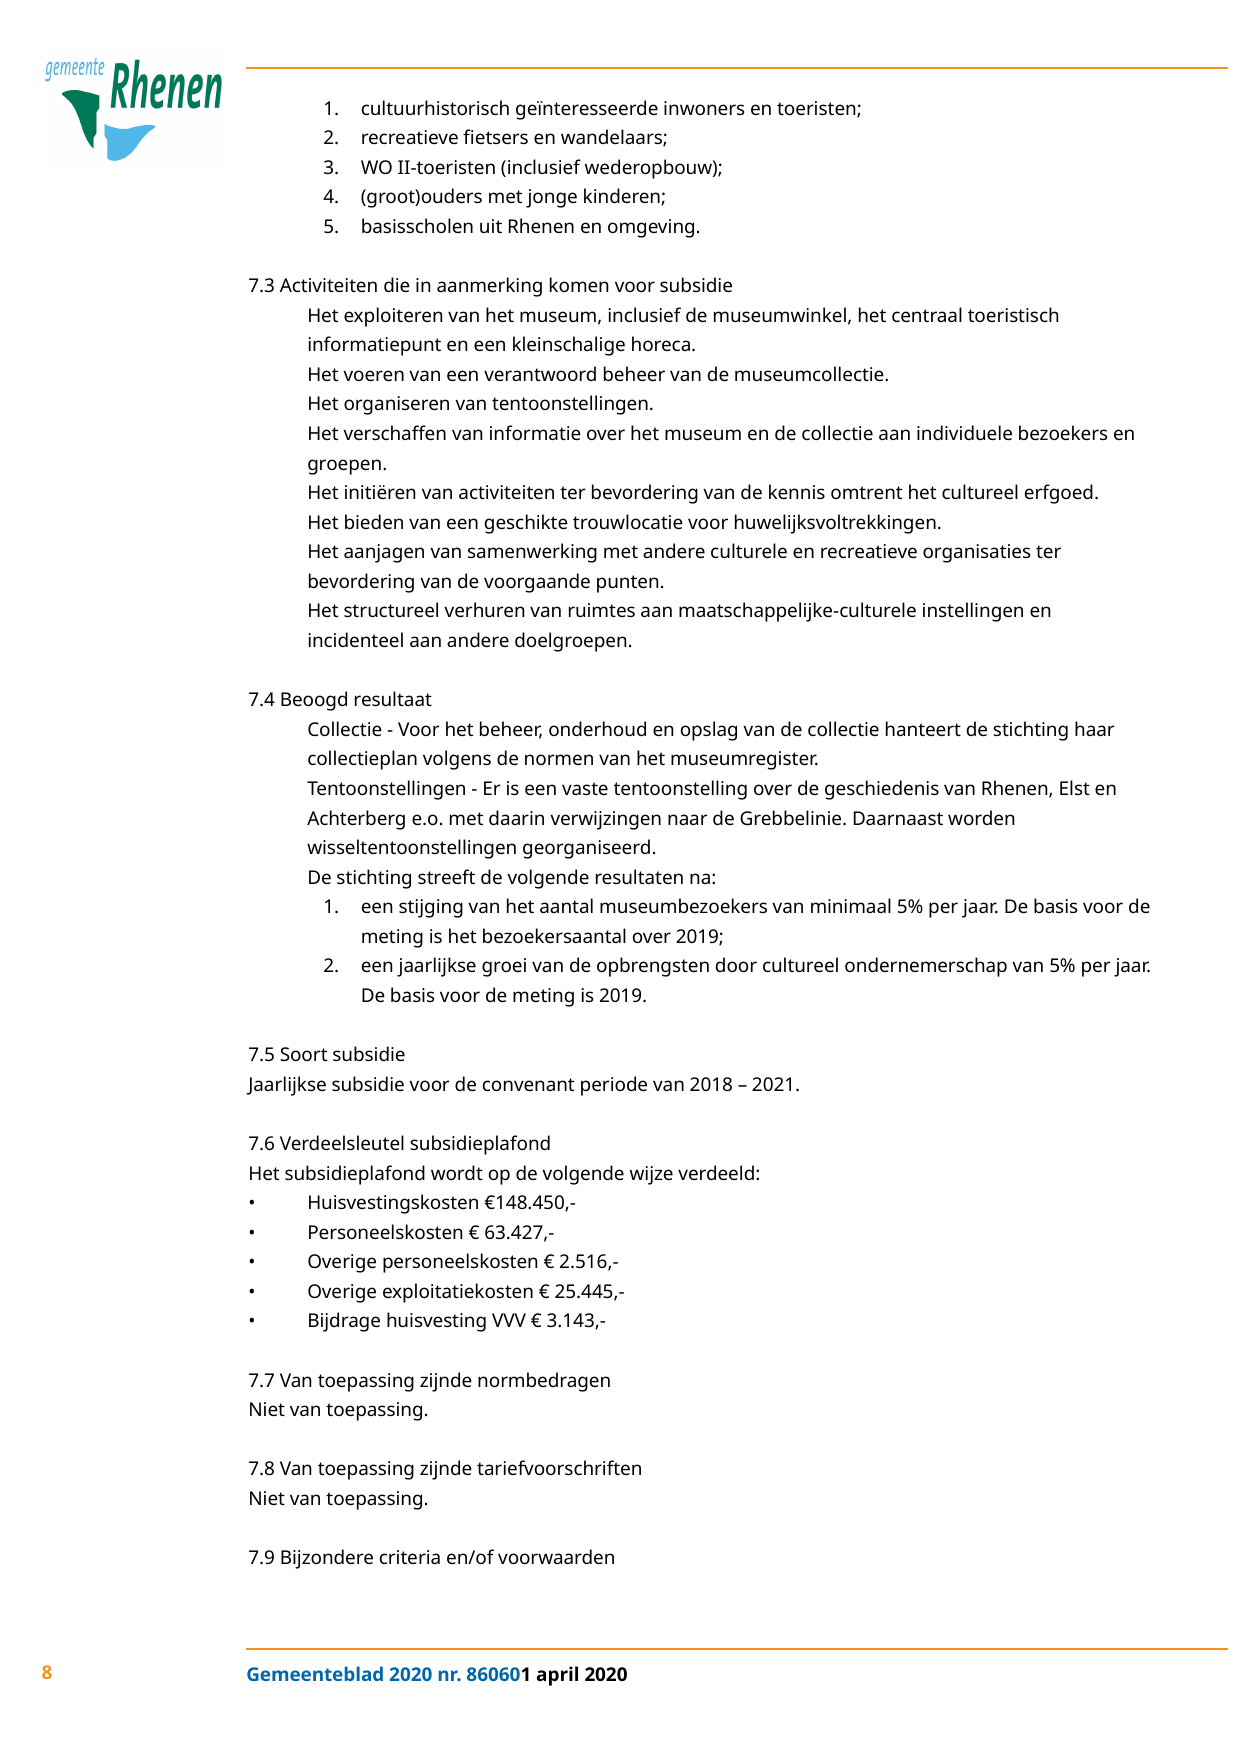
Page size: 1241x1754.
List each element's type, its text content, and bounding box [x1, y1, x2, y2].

text 7.7 Van toepassing zijnde normbedragen [248, 1367, 1152, 1393]
list Het structureel verhuren van ruimtes aan maatschappelijke-culturele instellingen en incidenteel aan andere doelgroepen. [248, 598, 1152, 653]
list De stichting streeft de volgende resultaten na: [248, 864, 1152, 890]
list Het bieden van een geschikte trouwlocatie voor huwelijksvoltrekkingen. [248, 509, 1152, 535]
list Het organiseren van tentoonstellingen. [248, 391, 1152, 416]
text 7.9 Bijzondere criteria en/of voorwaarden [248, 1544, 1152, 1570]
list Het aanjagen van samenwerking met andere culturele en recreatieve organisaties ter bevordering van de voorgaande punten. [248, 538, 1152, 594]
text 7.3 Activiteiten die in aanmerking komen voor subsidie [248, 272, 1152, 298]
list Het voeren van een verantwoord beheer van de museumcollectie. [248, 361, 1152, 387]
list Het initiëren van activiteiten ter bevordering van de kennis omtrent het cultureel erfgoed. [248, 479, 1152, 505]
list Collectie - Voor het beheer, onderhoud en opslag van de collectie hanteert de stichting haar collectieplan volgens de normen van het museumregister. [248, 716, 1152, 771]
list een stijging van het aantal museumbezoekers van minimaal 5% per jaar. De basis voor de meting is het bezoekersaantal over 2019; [323, 893, 1152, 949]
text 7.6 Verdeelsleutel subsidieplafond [248, 1130, 1152, 1156]
list (groot)ouders met jonge kinderen; [323, 183, 1152, 209]
text Het subsidieplafond wordt op de volgende wijze verdeeld: [248, 1160, 1152, 1186]
text Jaarlijkse subsidie voor de convenant periode van 2018 – 2021. [248, 1071, 1152, 1097]
list Huisvestingskosten €148.450,- [248, 1189, 1152, 1215]
list cultuurhistorisch geïnteresseerde inwoners en toeristen; [323, 95, 1152, 121]
list Overige personeelskosten € 2.516,- [248, 1248, 1152, 1274]
list Het verschaffen van informatie over het museum en de collectie aan individuele bezoekers en groepen. [248, 420, 1152, 476]
list een jaarlijkse groei van de opbrengsten door cultureel ondernemerschap van 5% per jaar. De basis voor de meting is 2019. [323, 953, 1152, 1008]
list Tentoonstellingen - Er is een vaste tentoonstelling over de geschiedenis van Rhenen, Elst en Achterberg e.o. met daarin verwijzingen naar de Grebbelinie. Daarnaast worden wisseltentoonstellingen georganiseerd. [248, 775, 1152, 860]
list Bijdrage huisvesting VVV € 3.143,- [248, 1308, 1152, 1333]
list Het exploiteren van het museum, inclusief de museumwinkel, het centraal toeristisch informatiepunt en een kleinschalige horeca. [248, 302, 1152, 357]
text 7.4 Beoogd resultaat [248, 686, 1152, 712]
picture [41, 47, 231, 172]
text Niet van toepassing. [248, 1485, 1152, 1511]
text 7.5 Soort subsidie [248, 1041, 1152, 1067]
list recreatieve fietsers en wandelaars; [323, 124, 1152, 150]
list WO II-toeristen (inclusief wederopbouw); [323, 154, 1152, 180]
list basisscholen uit Rhenen en omgeving. [323, 213, 1152, 239]
text Niet van toepassing. [248, 1396, 1152, 1422]
list Overige exploitatiekosten € 25.445,- [248, 1278, 1152, 1304]
text 7.8 Van toepassing zijnde tariefvoorschriften [248, 1456, 1152, 1481]
list Personeelskosten € 63.427,- [248, 1219, 1152, 1245]
